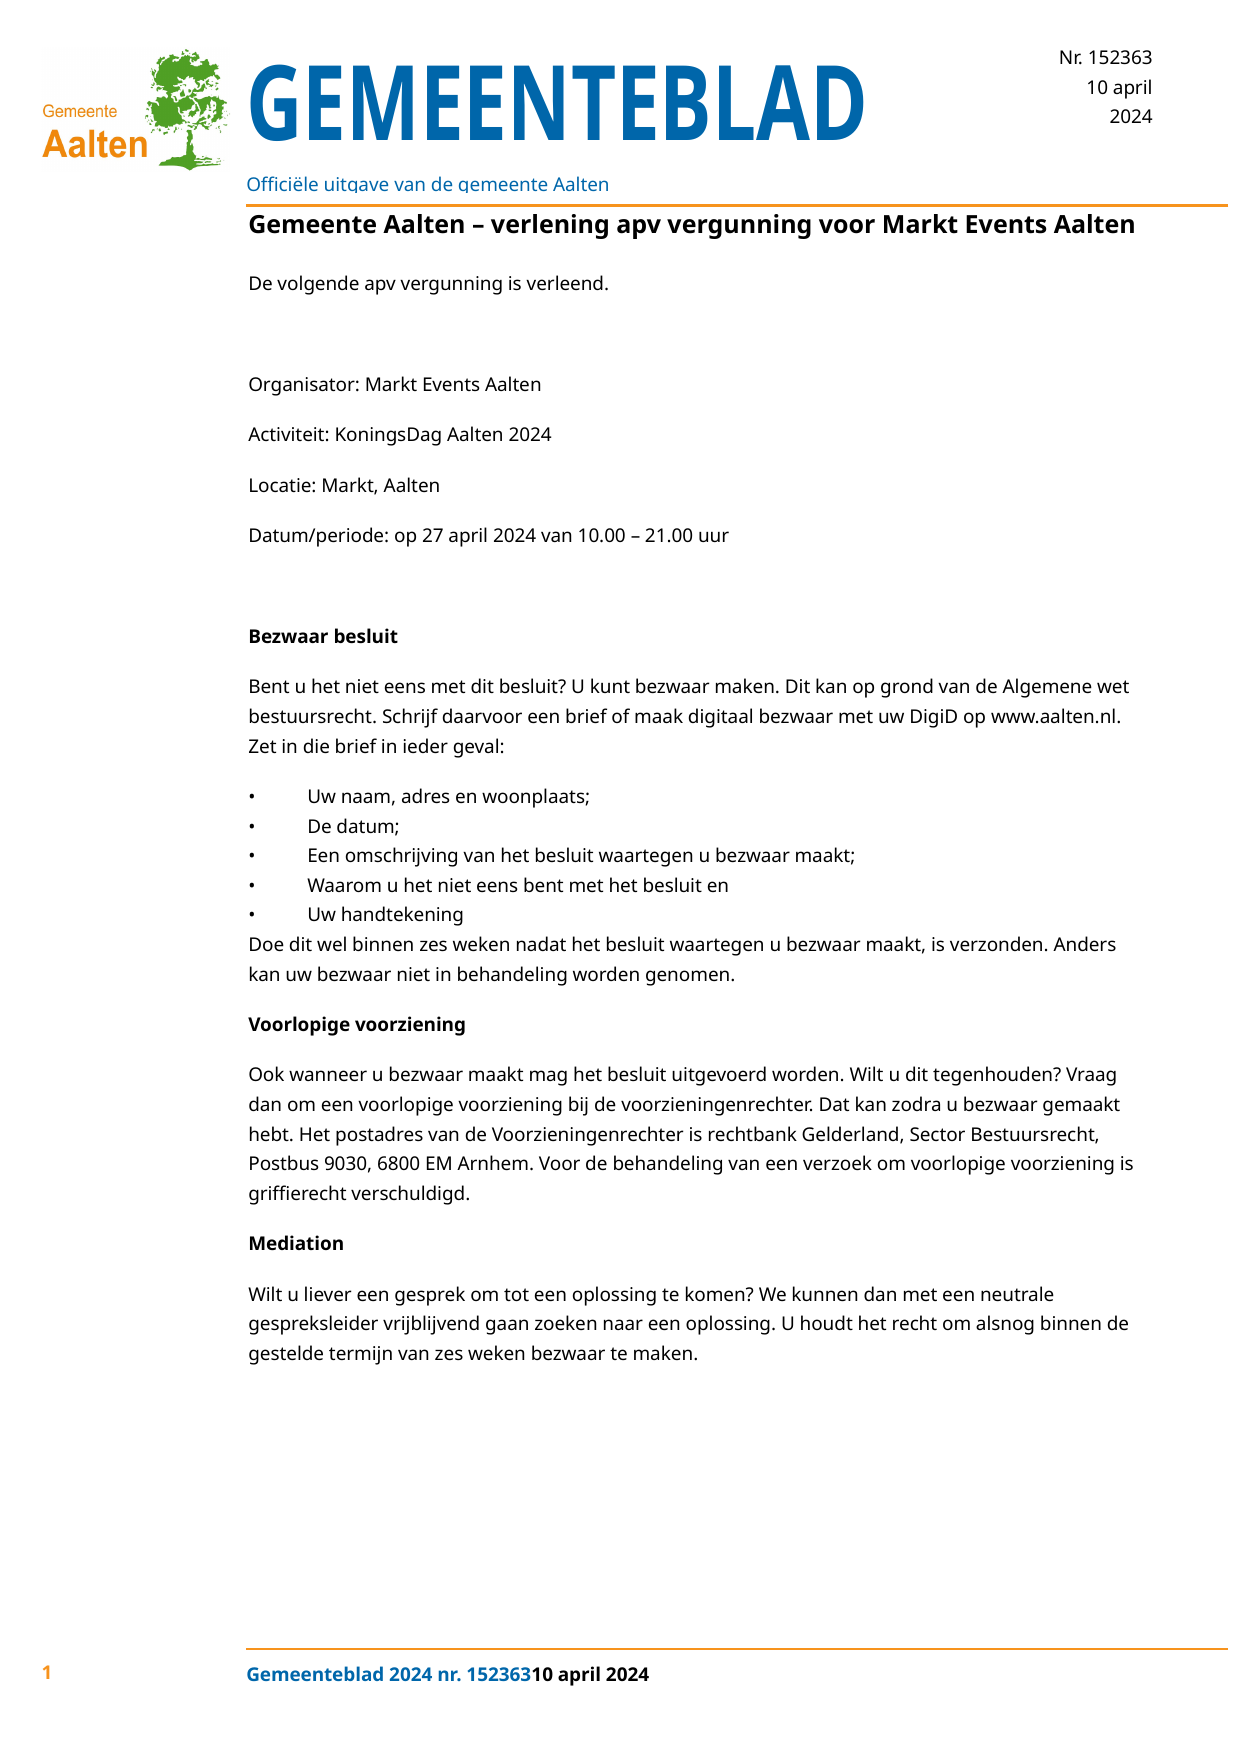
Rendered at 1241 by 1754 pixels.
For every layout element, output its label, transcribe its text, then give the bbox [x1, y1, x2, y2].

list Een omschrijving van het besluit waartegen u bezwaar maakt; [248, 842, 1152, 868]
text Doe dit wel binnen zes weken nadat het besluit waartegen u bezwaar maakt, is verzonden. Anders kan uw bezwaar niet in behandeling worden genomen. [248, 931, 1152, 986]
text Organisator: Markt Events Aalten [248, 371, 1152, 397]
text Gemeente Aalten – verlening apv vergunning voor Markt Events Aalten [248, 207, 1152, 241]
text Bent u het niet eens met dit besluit? U kunt bezwaar maken. Dit kan op grond van de Algemene wet bestuursrecht. Schrijf daarvoor een brief of maak digitaal bezwaar met uw DigiD op www.aalten.nl. Zet in die brief in ieder geval: [248, 674, 1152, 758]
list Waarom u het niet eens bent met het besluit en [248, 872, 1152, 898]
list Uw handtekening [248, 902, 1152, 927]
text Locatie: Markt, Aalten [248, 472, 1152, 498]
list De datum; [248, 813, 1152, 838]
text De volgende apv vergunning is verleend. [248, 270, 1152, 296]
text Wilt u liever een gesprek om tot een oplossing te komen? We kunnen dan met een neutrale gespreksleider vrijblijvend gaan zoeken naar een oplossing. U houdt het recht om alsnog binnen de gestelde termijn van zes weken bezwaar te maken. [248, 1281, 1152, 1366]
text Voorlopige voorziening [248, 1011, 1152, 1037]
text Bezwaar besluit [248, 623, 1152, 649]
text Mediation [248, 1230, 1152, 1256]
text Ook wanneer u bezwaar maakt mag het besluit uitgevoerd worden. Wilt u dit tegenhouden? Vraag dan om een voorlopige voorziening bij de voorzieningenrechter. Dat kan zodra u bezwaar gemaakt hebt. Het postadres van de Voorzieningenrechter is rechtbank Gelderland, Sector Bestuursrecht, Postbus 9030, 6800 EM Arnhem. Voor de behandeling van een verzoek om voorlopige voorziening is griffierecht verschuldigd. [248, 1062, 1152, 1206]
picture [41, 47, 231, 172]
text Activiteit: KoningsDag Aalten 2024 [248, 422, 1152, 447]
list Uw naam, adres en woonplaats; [248, 783, 1152, 809]
text Datum/periode: op 27 april 2024 van 10.00 – 21.00 uur [248, 522, 1152, 548]
